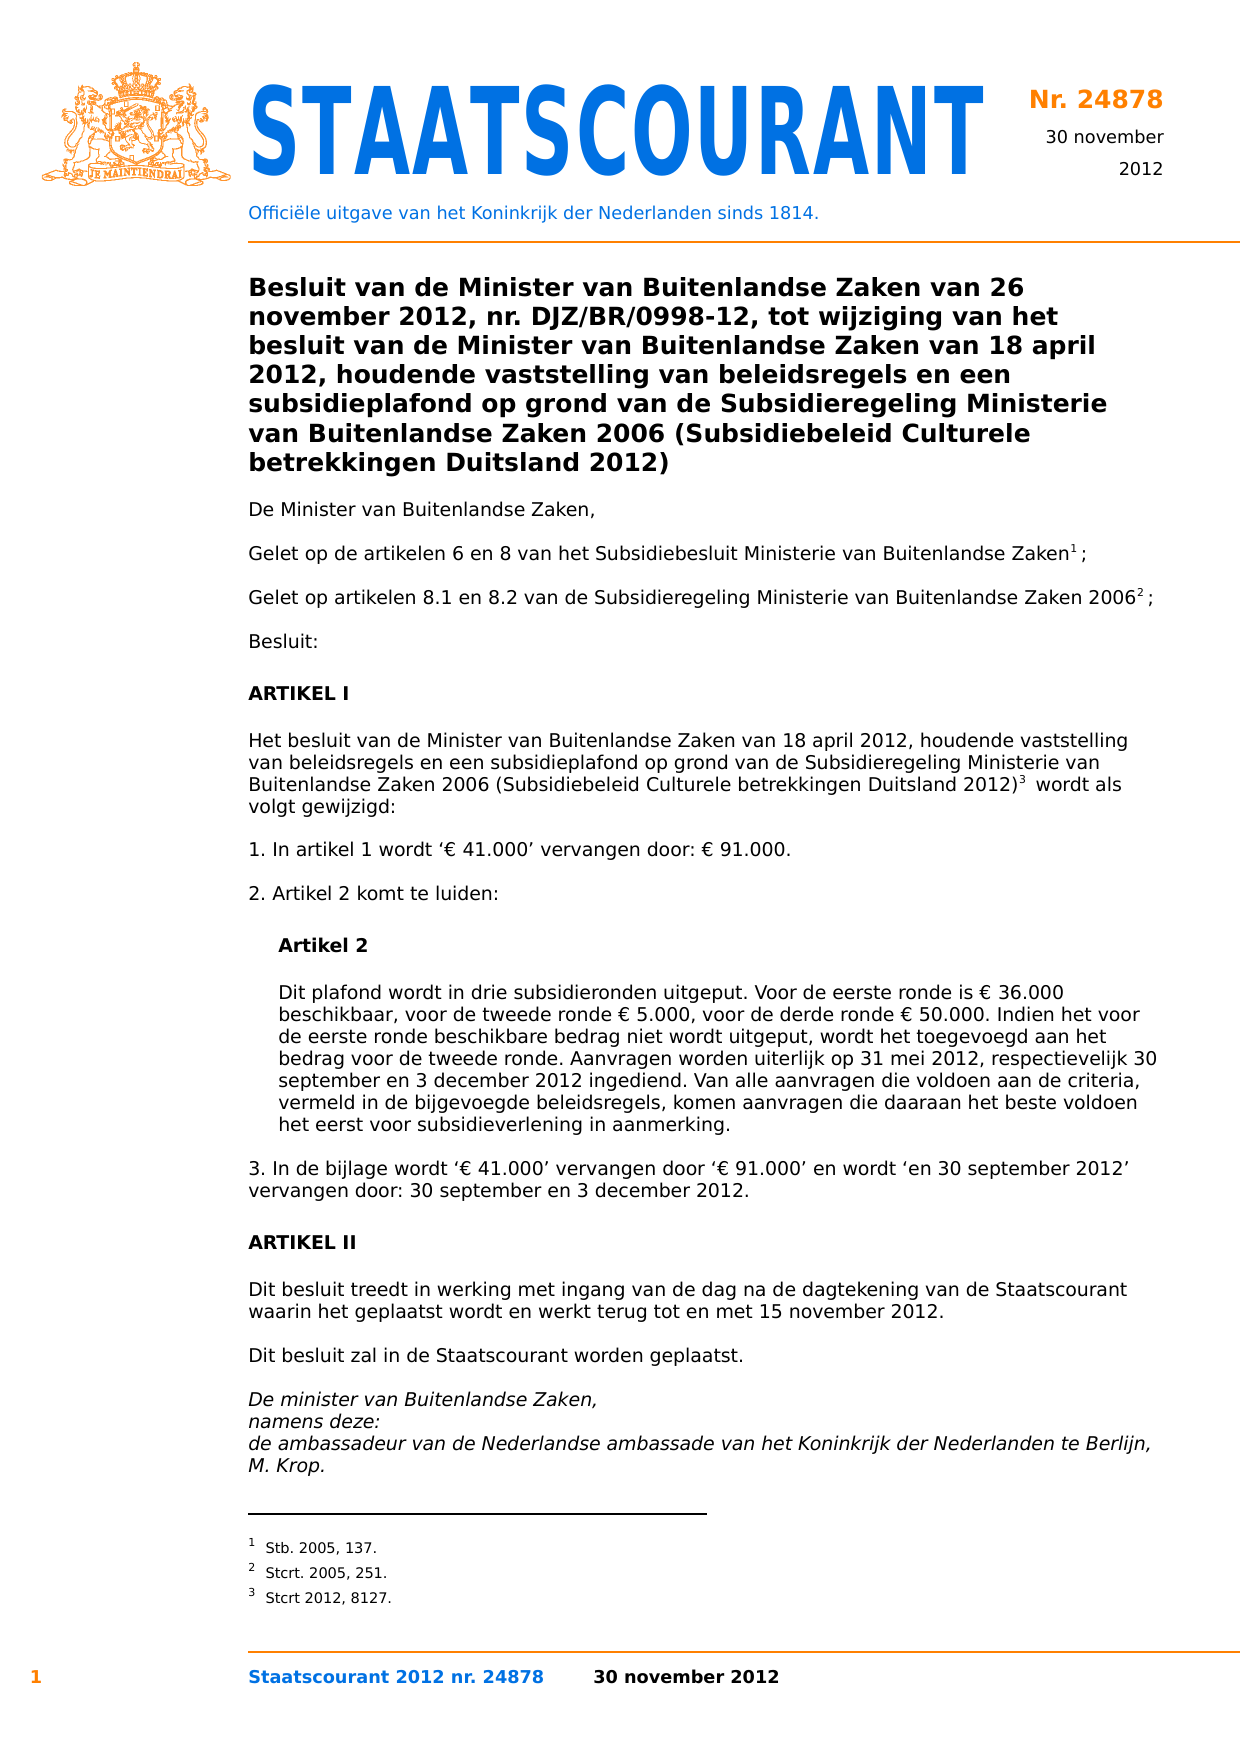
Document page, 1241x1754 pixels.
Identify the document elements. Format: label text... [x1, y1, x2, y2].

text Het besluit van de Minister van Buitenlandse Zaken van 18 april 2012, houdende vaststelling van beleidsregels en een subsidieplafond op grond van de Subsidieregeling Ministerie van Buitenlandse Zaken 2006 (Subsidiebeleid Culturele betrekkingen Duitsland 2012) wordt als volgt gewijzigd: [248, 729, 1163, 817]
text Stcrt. 2005, 251. [248, 1561, 1163, 1583]
text De minister van Buitenlandse Zaken, namens deze: de ambassadeur van de Nederlandse ambassade van het Koninkrijk der Nederlanden te Berlijn, M. Krop. [248, 1388, 1163, 1476]
table_header [25, 62, 248, 241]
table_cell 30 november [998, 121, 1240, 153]
table_header STAATSCOURANT [248, 62, 998, 203]
text Gelet op de artikelen 6 en 8 van het Subsidiebesluit Ministerie van Buitenlandse Zaken; [248, 543, 1163, 565]
table_cell Officiële uitgave van het Koninkrijk der Nederlanden sinds 1814. [248, 203, 1240, 241]
subtitle ARTIKEL II [248, 1232, 1163, 1254]
table_cell 2012 [998, 153, 1240, 203]
picture [41, 62, 231, 186]
text Dit besluit treedt in werking met ingang van de dag na de dagtekening van de Staatscourant waarin het geplaatst wordt en werkt terug tot en met 15 november 2012. [248, 1279, 1163, 1323]
text 1. In artikel 1 wordt ‘€ 41.000’ vervangen door: € 91.000. [248, 839, 1163, 861]
text Dit plafond wordt in drie subsidieronden uitgeput. Voor de eerste ronde is € 36.000 beschikbaar, voor de tweede ronde € 5.000, voor de derde ronde € 50.000. Indien het voor de eerste ronde beschikbare bedrag niet wordt uitgeput, wordt het toegevoegd aan het bedrag voor de tweede ronde. Aanvragen worden uiterlijk op 31 mei 2012, respectievelijk 30 september en 3 december 2012 ingediend. Van alle aanvragen die voldoen aan de criteria, vermeld in de bijgevoegde beleidsregels, komen aanvragen die daaraan het beste voldoen het eerst voor subsidieverlening in aanmerking. [278, 982, 1163, 1136]
subtitle ARTIKEL I [248, 683, 1163, 704]
subtitle Artikel 2 [278, 935, 1163, 957]
text De Minister van Buitenlandse Zaken, [248, 499, 1163, 521]
text Stcrt 2012, 8127. [248, 1586, 1163, 1608]
text Gelet op artikelen 8.1 en 8.2 van de Subsidieregeling Ministerie van Buitenlandse Zaken 2006; [248, 587, 1163, 609]
text Besluit: [248, 631, 1163, 653]
text 3. In de bijlage wordt ‘€ 41.000’ vervangen door ‘€ 91.000’ en wordt ‘en 30 september 2012’ vervangen door: 30 september en 3 december 2012. [248, 1158, 1163, 1202]
text Stb. 2005, 137. [248, 1536, 1163, 1558]
table_header Nr. 24878 [998, 62, 1240, 121]
text Dit besluit zal in de Staatscourant worden geplaatst. [248, 1345, 1163, 1367]
subtitle Besluit van de Minister van Buitenlandse Zaken van 26 november 2012, nr. DJZ/BR/0998-12, tot wijziging van het besluit van de Minister van Buitenlandse Zaken van 18 april 2012, houdende vaststelling van beleidsregels en een subsidieplafond op grond van de Subsidieregeling Ministerie van Buitenlandse Zaken 2006 (Subsidiebeleid Culturele betrekkingen Duitsland 2012) [248, 273, 1163, 477]
text 2. Artikel 2 komt te luiden: [248, 883, 1163, 905]
